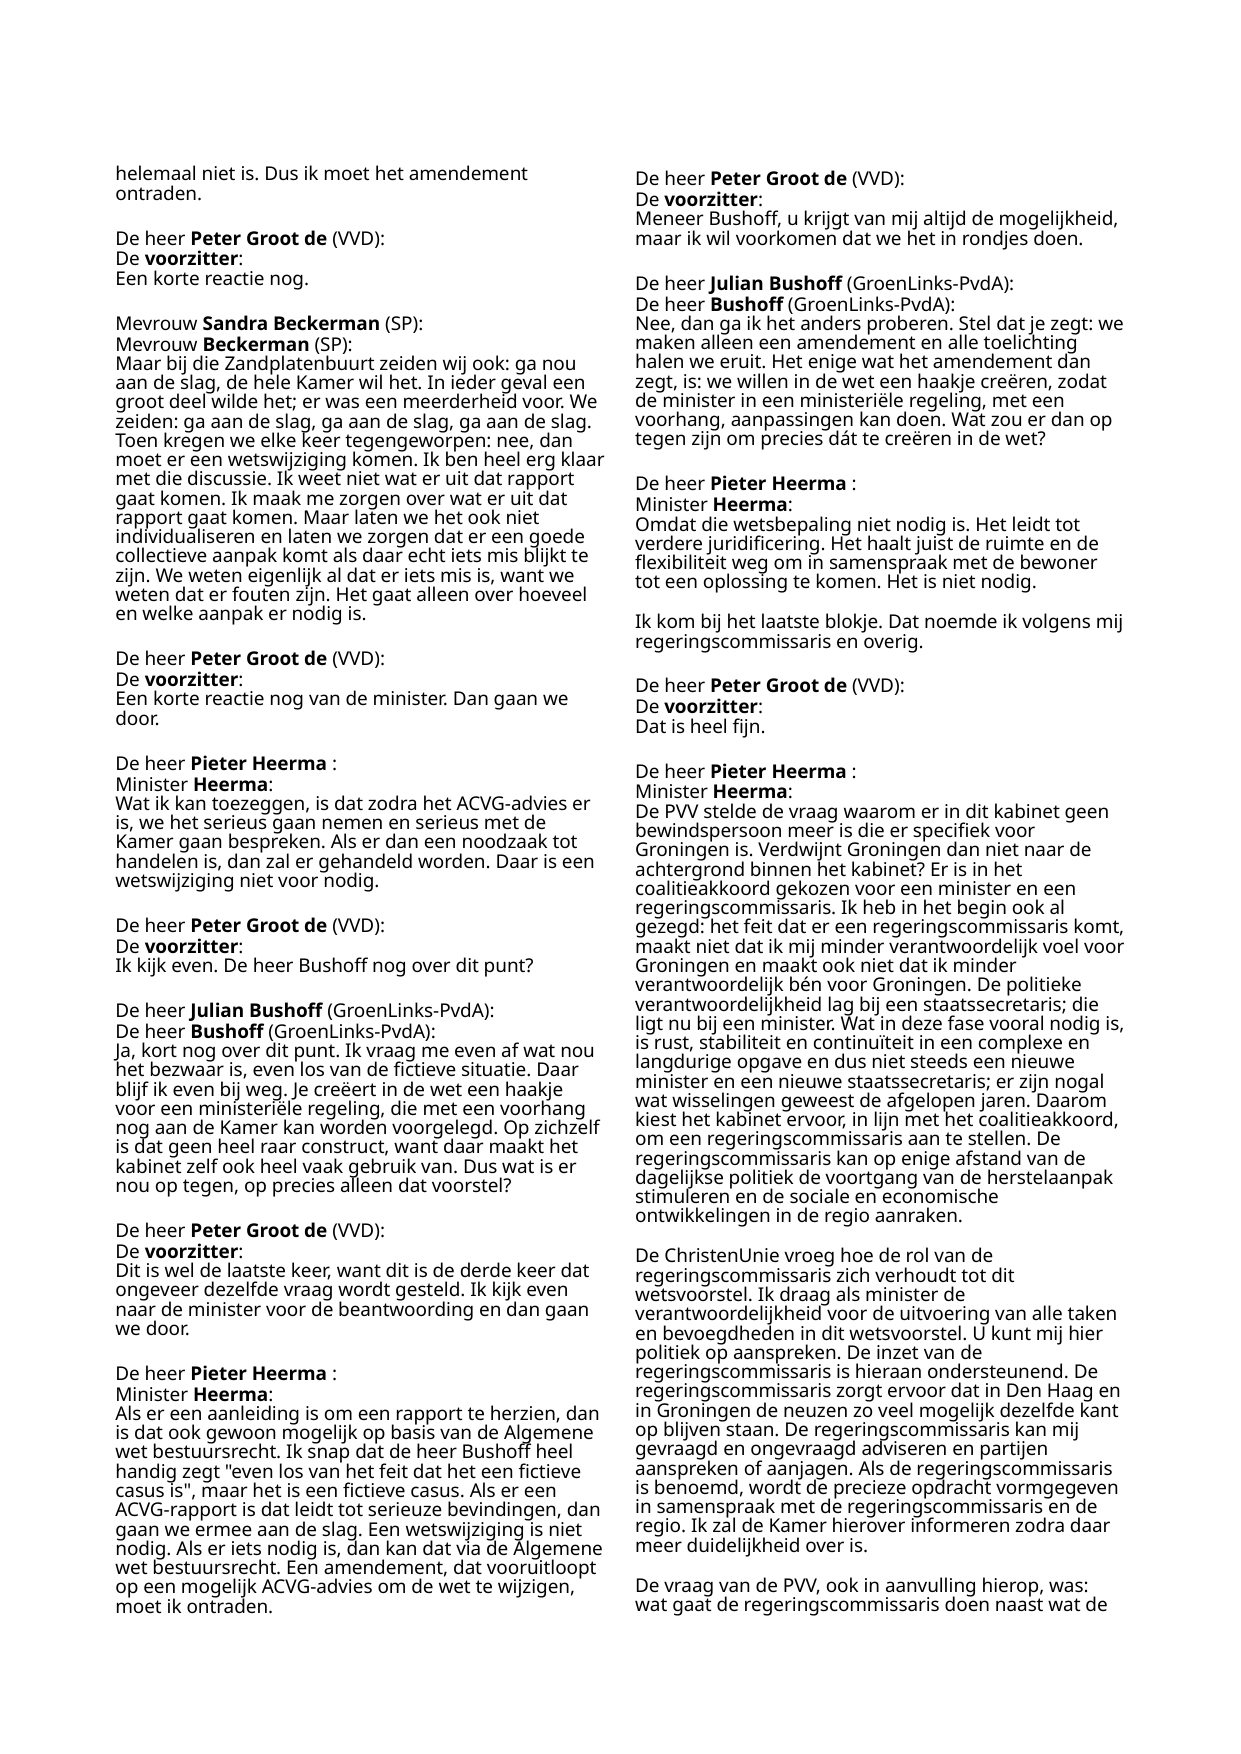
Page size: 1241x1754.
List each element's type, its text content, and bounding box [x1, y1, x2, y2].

text Wat ik kan toezeggen, is dat zodra het ACVG-advies er is, we het serieus gaan nemen en serieus met de Kamer gaan bespreken. Als er dan een noodzaak tot handelen is, dan zal er gehandeld worden. Daar is een wetswijziging niet voor nodig. [115, 795, 605, 891]
text Mevrouw Sandra Beckerman (SP): [115, 310, 605, 336]
text Dat is heel fijn. [635, 718, 1125, 737]
text De heer Peter Groot de (VVD): [635, 165, 1125, 191]
text De voorzitter: [635, 698, 1125, 718]
text De heer Pieter Heerma : [635, 471, 1125, 496]
text De heer Peter Groot de (VVD): [115, 225, 605, 250]
text De voorzitter: [115, 671, 605, 690]
text De vraag van de PVV, ook in aanvulling hierop, was: wat gaat de regeringscommissaris doen naast wat de [635, 1577, 1125, 1615]
text De voorzitter: [115, 250, 605, 270]
text Minister Heerma: [635, 783, 1125, 803]
text Een korte reactie nog van de minister. Dan gaan we door. [115, 690, 605, 729]
text De heer Julian Bushoff (GroenLinks-PvdA): [115, 997, 605, 1023]
text De heer Peter Groot de (VVD): [115, 645, 605, 671]
text Een korte reactie nog. [115, 270, 605, 289]
text De heer Pieter Heerma : [115, 750, 605, 776]
text Ja, kort nog over dit punt. Ik vraag me even af wat nou het bezwaar is, even los van de fictieve situatie. Daar blijf ik even bij weg. Je creëert in de wet een haakje voor een ministeriële regeling, die met een voorhang nog aan de Kamer kan worden voorgelegd. Op zichzelf is dat geen heel raar construct, want daar maakt het kabinet zelf ook heel vaak gebruik van. Dus wat is er nou op tegen, op precies alleen dat voorstel? [115, 1042, 605, 1196]
text De ChristenUnie vroeg hoe de rol van de regeringscommissaris zich verhoudt tot dit wetsvoorstel. Ik draag als minister de verantwoordelijkheid voor de uitvoering van alle taken en bevoegdheden in dit wetsvoorstel. U kunt mij hier politiek op aanspreken. De inzet van de regeringscommissaris is hieraan ondersteunend. De regeringscommissaris zorgt ervoor dat in Den Haag en in Groningen de neuzen zo veel mogelijk dezelfde kant op blijven staan. De regeringscommissaris kan mij gevraagd en ongevraagd adviseren en partijen aanspreken of aanjagen. Als de regeringscommissaris is benoemd, wordt de precieze opdracht vormgegeven in samenspraak met de regeringscommissaris en de regio. Ik zal de Kamer hierover informeren zodra daar meer duidelijkheid over is. [635, 1247, 1125, 1556]
text Ik kom bij het laatste blokje. Dat noemde ik volgens mij regeringscommissaris en overig. [635, 613, 1125, 652]
text Omdat die wetsbepaling niet nodig is. Het leidt tot verdere juridificering. Het haalt juist de ruimte en de flexibiliteit weg om in samenspraak met de bewoner tot een oplossing te komen. Het is niet nodig. [635, 516, 1125, 593]
text Nee, dan ga ik het anders proberen. Stel dat je zegt: we maken alleen een amendement en alle toelichting halen we eruit. Het enige wat het amendement dan zegt, is: we willen in de wet een haakje creëren, zodat de minister in een ministeriële regeling, met een voorhang, aanpassingen kan doen. Wat zou er dan op tegen zijn om precies dát te creëren in de wet? [635, 315, 1125, 450]
text helemaal niet is. Dus ik moet het amendement ontraden. [115, 165, 605, 204]
text De voorzitter: [115, 1243, 605, 1262]
text Als er een aanleiding is om een rapport te herzien, dan is dat ook gewoon mogelijk op basis van de Algemene wet bestuursrecht. Ik snap dat de heer Bushoff heel handig zegt "even los van het feit dat het een fictieve casus is", maar het is een fictieve casus. Als er een ACVG-rapport is dat leidt tot serieuze bevindingen, dan gaan we ermee aan de slag. Een wetswijziging is niet nodig. Als er iets nodig is, dan kan dat via de Algemene wet bestuursrecht. Een amendement, dat vooruitloopt op een mogelijk ACVG-advies om de wet te wijzigen, moet ik ontraden. [115, 1405, 605, 1617]
text Maar bij die Zandplatenbuurt zeiden wij ook: ga nou aan de slag, de hele Kamer wil het. In ieder geval een groot deel wilde het; er was een meerderheid voor. We zeiden: ga aan de slag, ga aan de slag, ga aan de slag. Toen kregen we elke keer tegengeworpen: nee, dan moet er een wetswijziging komen. Ik ben heel erg klaar met die discussie. Ik weet niet wat er uit dat rapport gaat komen. Ik maak me zorgen over wat er uit dat rapport gaat komen. Maar laten we het ook niet individualiseren en laten we zorgen dat er een goede collectieve aanpak komt als daar echt iets mis blijkt te zijn. We weten eigenlijk al dat er iets mis is, want we weten dat er fouten zijn. Het gaat alleen over hoeveel en welke aanpak er nodig is. [115, 355, 605, 624]
text Minister Heerma: [115, 1386, 605, 1405]
text De voorzitter: [115, 938, 605, 957]
text De voorzitter: [635, 191, 1125, 210]
text De heer Peter Groot de (VVD): [635, 673, 1125, 698]
text Meneer Bushoff, u krijgt van mij altijd de mogelijkheid, maar ik wil voorkomen dat we het in rondjes doen. [635, 210, 1125, 249]
text De heer Peter Groot de (VVD): [115, 912, 605, 938]
text Minister Heerma: [635, 496, 1125, 516]
text De heer Bushoff (GroenLinks-PvdA): [635, 296, 1125, 315]
text Minister Heerma: [115, 776, 605, 795]
text De heer Pieter Heerma : [115, 1360, 605, 1386]
text De heer Pieter Heerma : [635, 758, 1125, 783]
text Mevrouw Beckerman (SP): [115, 336, 605, 355]
text De heer Bushoff (GroenLinks-PvdA): [115, 1023, 605, 1042]
text De heer Julian Bushoff (GroenLinks-PvdA): [635, 270, 1125, 296]
text De heer Peter Groot de (VVD): [115, 1217, 605, 1243]
text Dit is wel de laatste keer, want dit is de derde keer dat ongeveer dezelfde vraag wordt gesteld. Ik kijk even naar de minister voor de beantwoording en dan gaan we door. [115, 1262, 605, 1339]
text De PVV stelde de vraag waarom er in dit kabinet geen bewindspersoon meer is die er specifiek voor Groningen is. Verdwijnt Groningen dan niet naar de achtergrond binnen het kabinet? Er is in het coalitieakkoord gekozen voor een minister en een regeringscommissaris. Ik heb in het begin ook al gezegd: het feit dat er een regeringscommissaris komt, maakt niet dat ik mij minder verantwoordelijk voel voor Groningen en maakt ook niet dat ik minder verantwoordelijk bén voor Groningen. De politieke verantwoordelijkheid lag bij een staatssecretaris; die ligt nu bij een minister. Wat in deze fase vooral nodig is, is rust, stabiliteit en continuïteit in een complexe en langdurige opgave en dus niet steeds een nieuwe minister en een nieuwe staatssecretaris; er zijn nogal wat wisselingen geweest de afgelopen jaren. Daarom kiest het kabinet ervoor, in lijn met het coalitieakkoord, om een regeringscommissaris aan te stellen. De regeringscommissaris kan op enige afstand van de dagelijkse politiek de voortgang van de herstelaanpak stimuleren en de sociale en economische ontwikkelingen in de regio aanraken. [635, 803, 1125, 1227]
text Ik kijk even. De heer Bushoff nog over dit punt? [115, 957, 605, 976]
